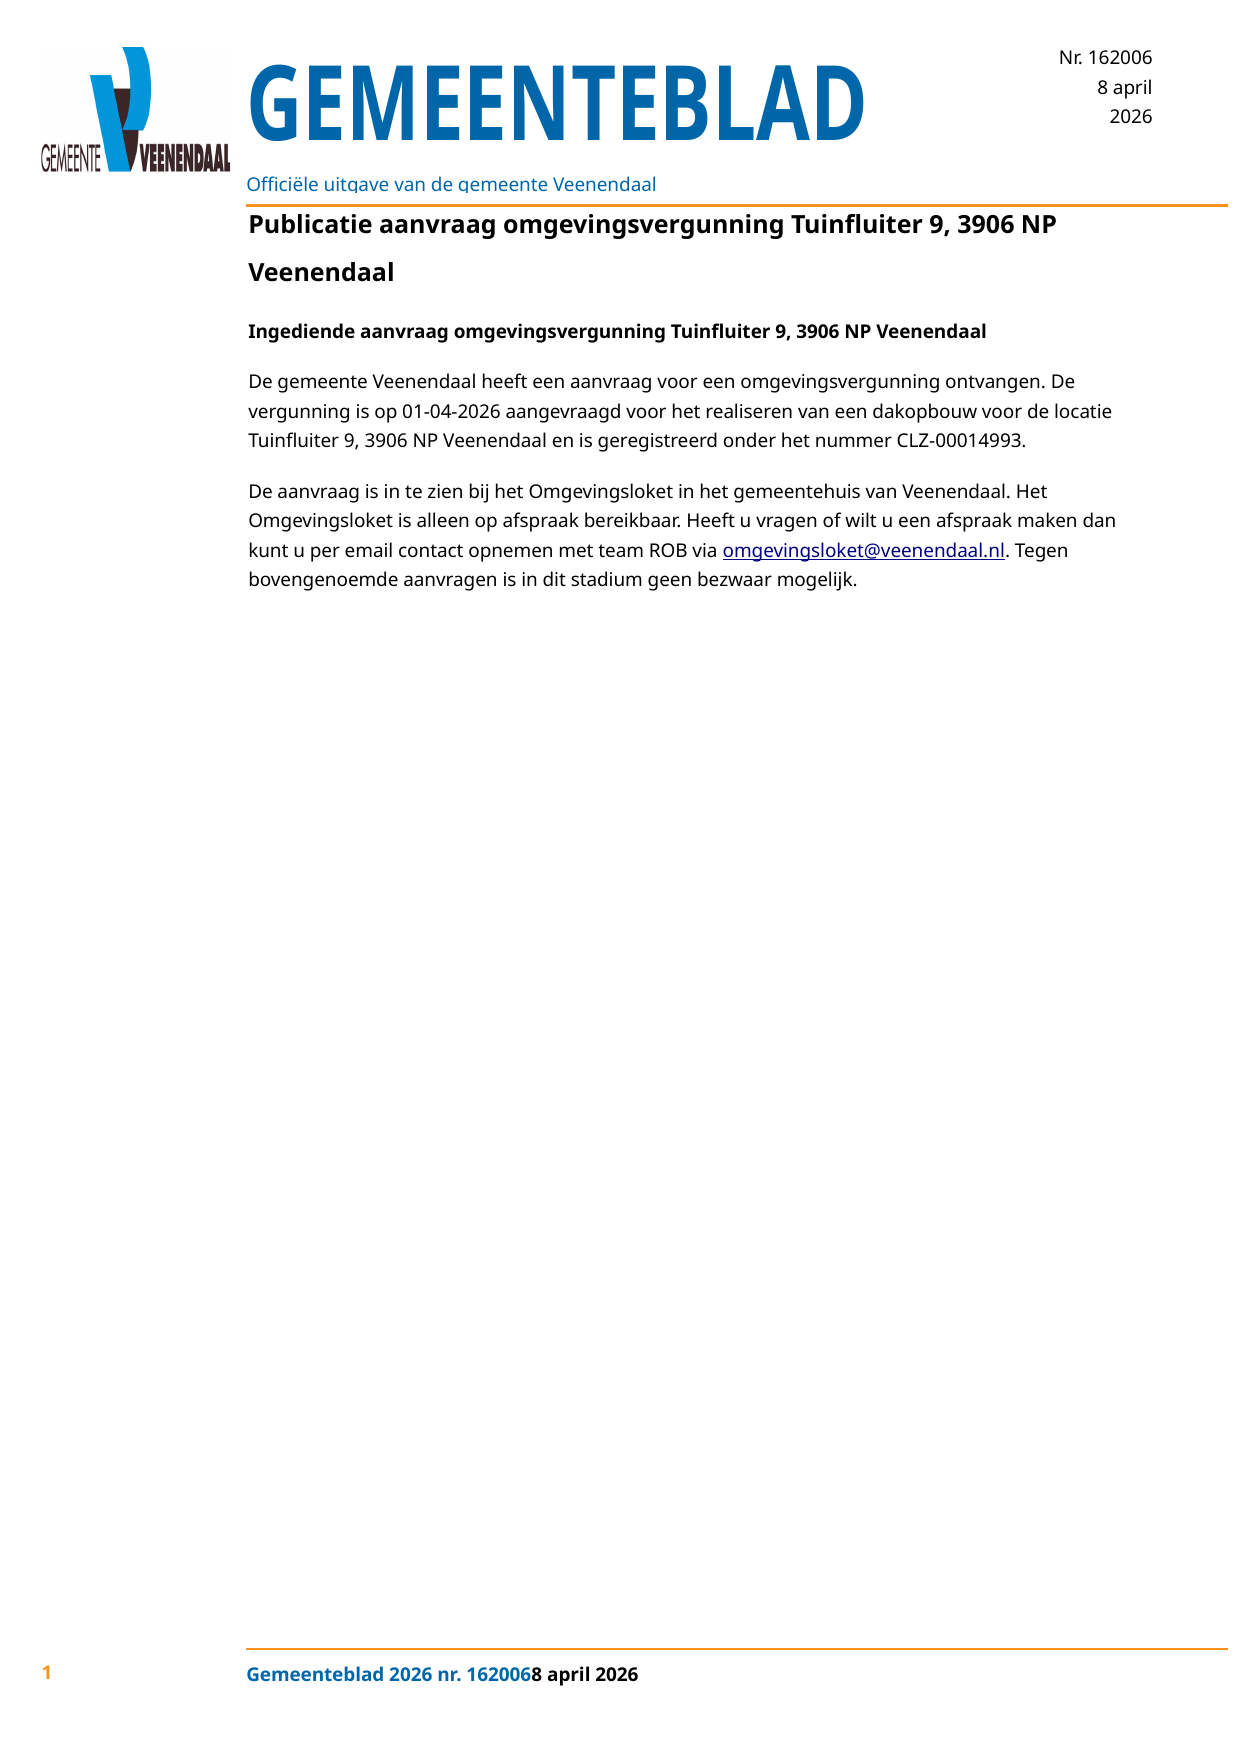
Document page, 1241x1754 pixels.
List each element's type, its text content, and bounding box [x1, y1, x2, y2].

text Ingediende aanvraag omgevingsvergunning Tuinfluiter 9, 3906 NP Veenendaal [248, 318, 1152, 344]
picture [123, 47, 231, 172]
text De aanvraag is in te zien bij het Omgevingsloket in het gemeentehuis van Veenendaal. Het Omgevingsloket is alleen op afspraak bereikbaar. Heeft u vragen of wilt u een afspraak maken dan kunt u per email contact opnemen met team ROB via omgevingsloket@veenendaal.nl. Tegen bovengenoemde aanvragen is in dit stadium geen bezwaar mogelijk. [248, 478, 1152, 592]
text Publicatie aanvraag omgevingsvergunning Tuinfluiter 9, 3906 NP Veenendaal [248, 207, 1152, 288]
picture [41, 47, 130, 172]
text De gemeente Veenendaal heeft een aanvraag voor een omgevingsvergunning ontvangen. De vergunning is op 01-04-2026 aangevraagd voor het realiseren van een dakopbouw voor de locatie Tuinfluiter 9, 3906 NP Veenendaal en is geregistreerd onder het nummer CLZ-00014993. [248, 368, 1152, 453]
